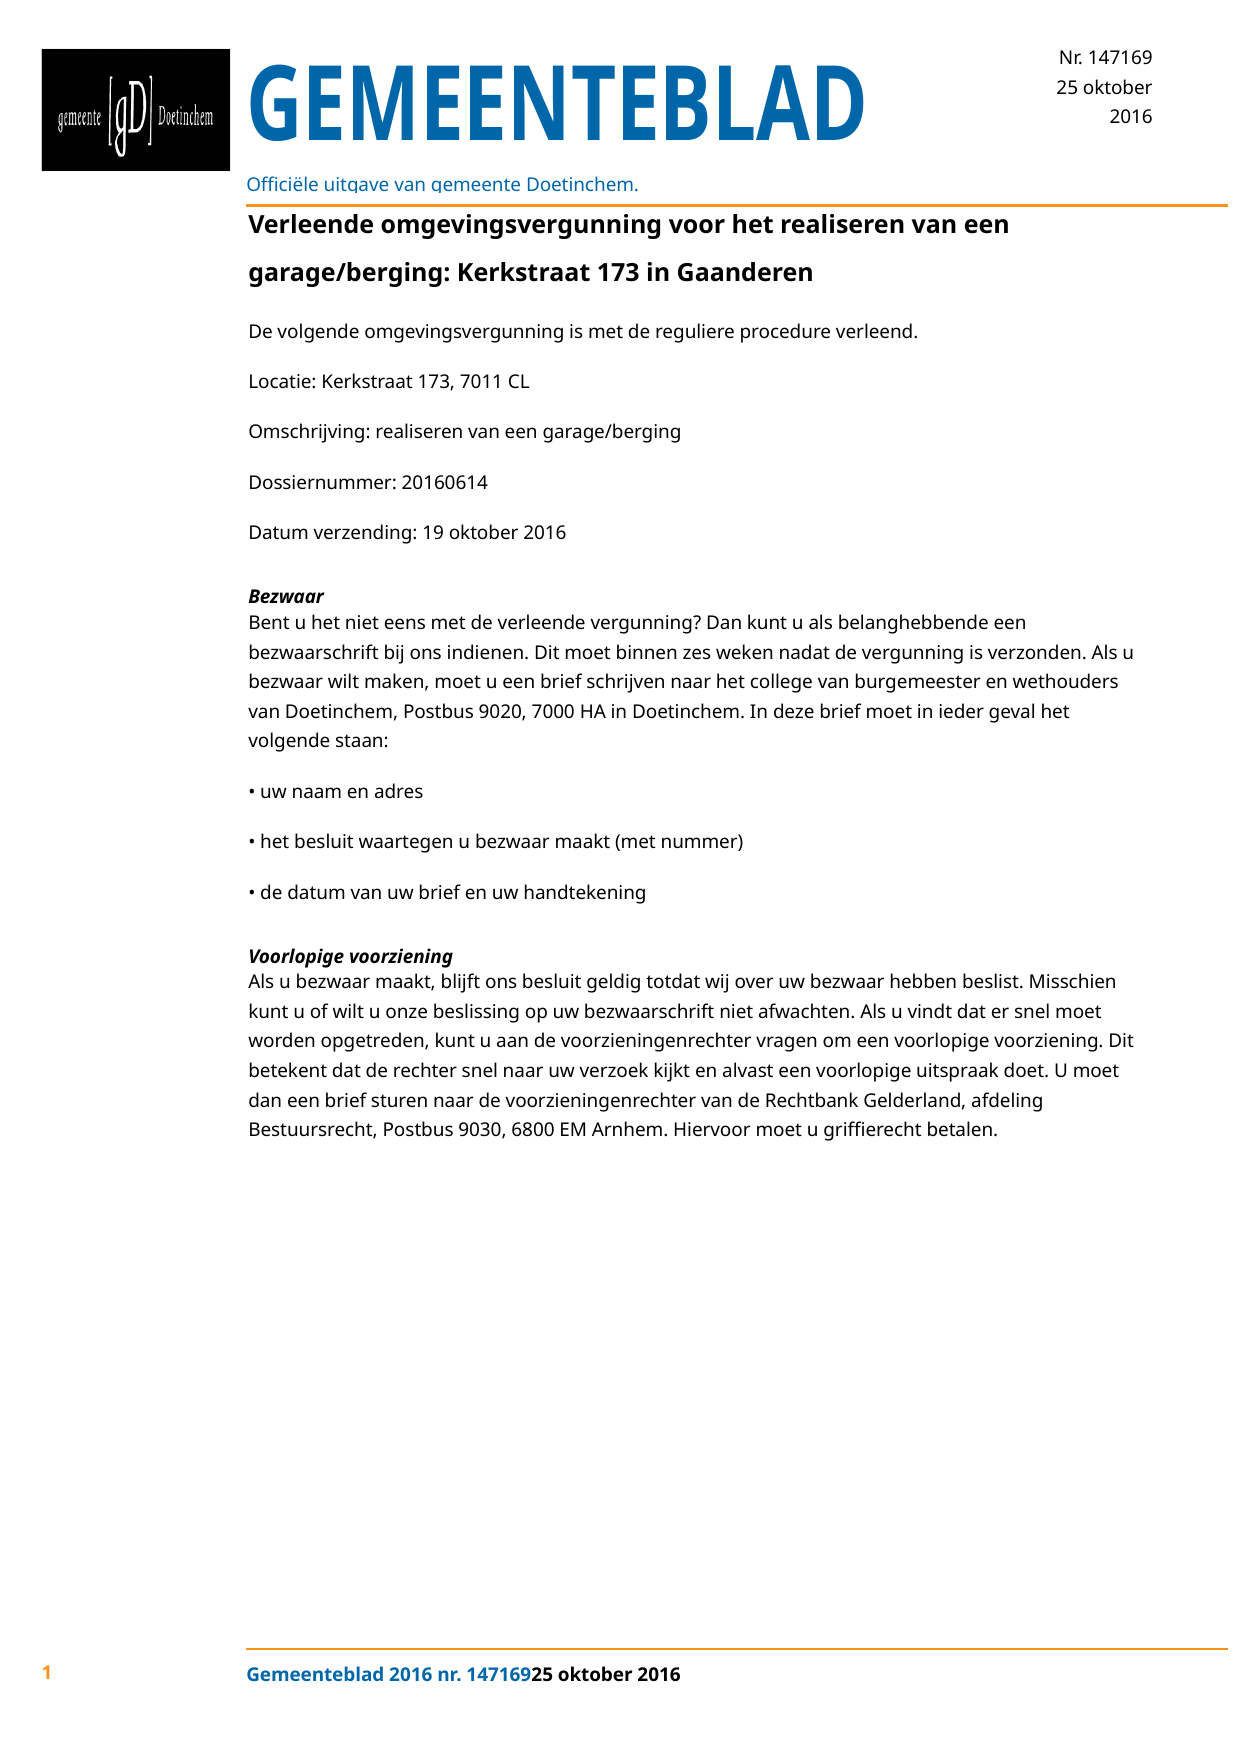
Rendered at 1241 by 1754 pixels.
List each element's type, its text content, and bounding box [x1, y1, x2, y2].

text Dossiernummer: 20160614 [248, 469, 1152, 495]
text Voorlopige voorziening [248, 943, 1152, 968]
text • de datum van uw brief en uw handtekening [248, 879, 1152, 904]
text Bezwaar [248, 583, 1152, 609]
text • uw naam en adres [248, 778, 1152, 804]
text Datum verzending: 19 oktober 2016 [248, 519, 1152, 545]
text Als u bezwaar maakt, blijft ons besluit geldig totdat wij over uw bezwaar hebben beslist. Misschien kunt u of wilt u onze beslissing op uw bezwaarschrift niet afwachten. Als u vindt dat er snel moet worden opgetreden, kunt u aan de voorzieningenrechter vragen om een voorlopige voorziening. Dit betekent dat de rechter snel naar uw verzoek kijkt en alvast een voorlopige uitspraak doet. U moet dan een brief sturen naar de voorzieningenrechter van de Rechtbank Gelderland, afdeling Bestuursrecht, Postbus 9030, 6800 EM Arnhem. Hiervoor moet u griffierecht betalen. [248, 968, 1152, 1142]
text • het besluit waartegen u bezwaar maakt (met nummer) [248, 828, 1152, 854]
picture [41, 47, 231, 172]
text Verleende omgevingsvergunning voor het realiseren van een garage/berging: Kerkstraat 173 in Gaanderen [248, 207, 1152, 288]
text Bent u het niet eens met de verleende vergunning? Dan kunt u als belanghebbende een bezwaarschrift bij ons indienen. Dit moet binnen zes weken nadat de vergunning is verzonden. Als u bezwaar wilt maken, moet u een brief schrijven naar het college van burgemeester en wethouders van Doetinchem, Postbus 9020, 7000 HA in Doetinchem. In deze brief moet in ieder geval het volgende staan: [248, 609, 1152, 753]
text Locatie: Kerkstraat 173, 7011 CL [248, 368, 1152, 394]
text Omschrijving: realiseren van een garage/berging [248, 419, 1152, 444]
text De volgende omgevingsvergunning is met de reguliere procedure verleend. [248, 318, 1152, 344]
